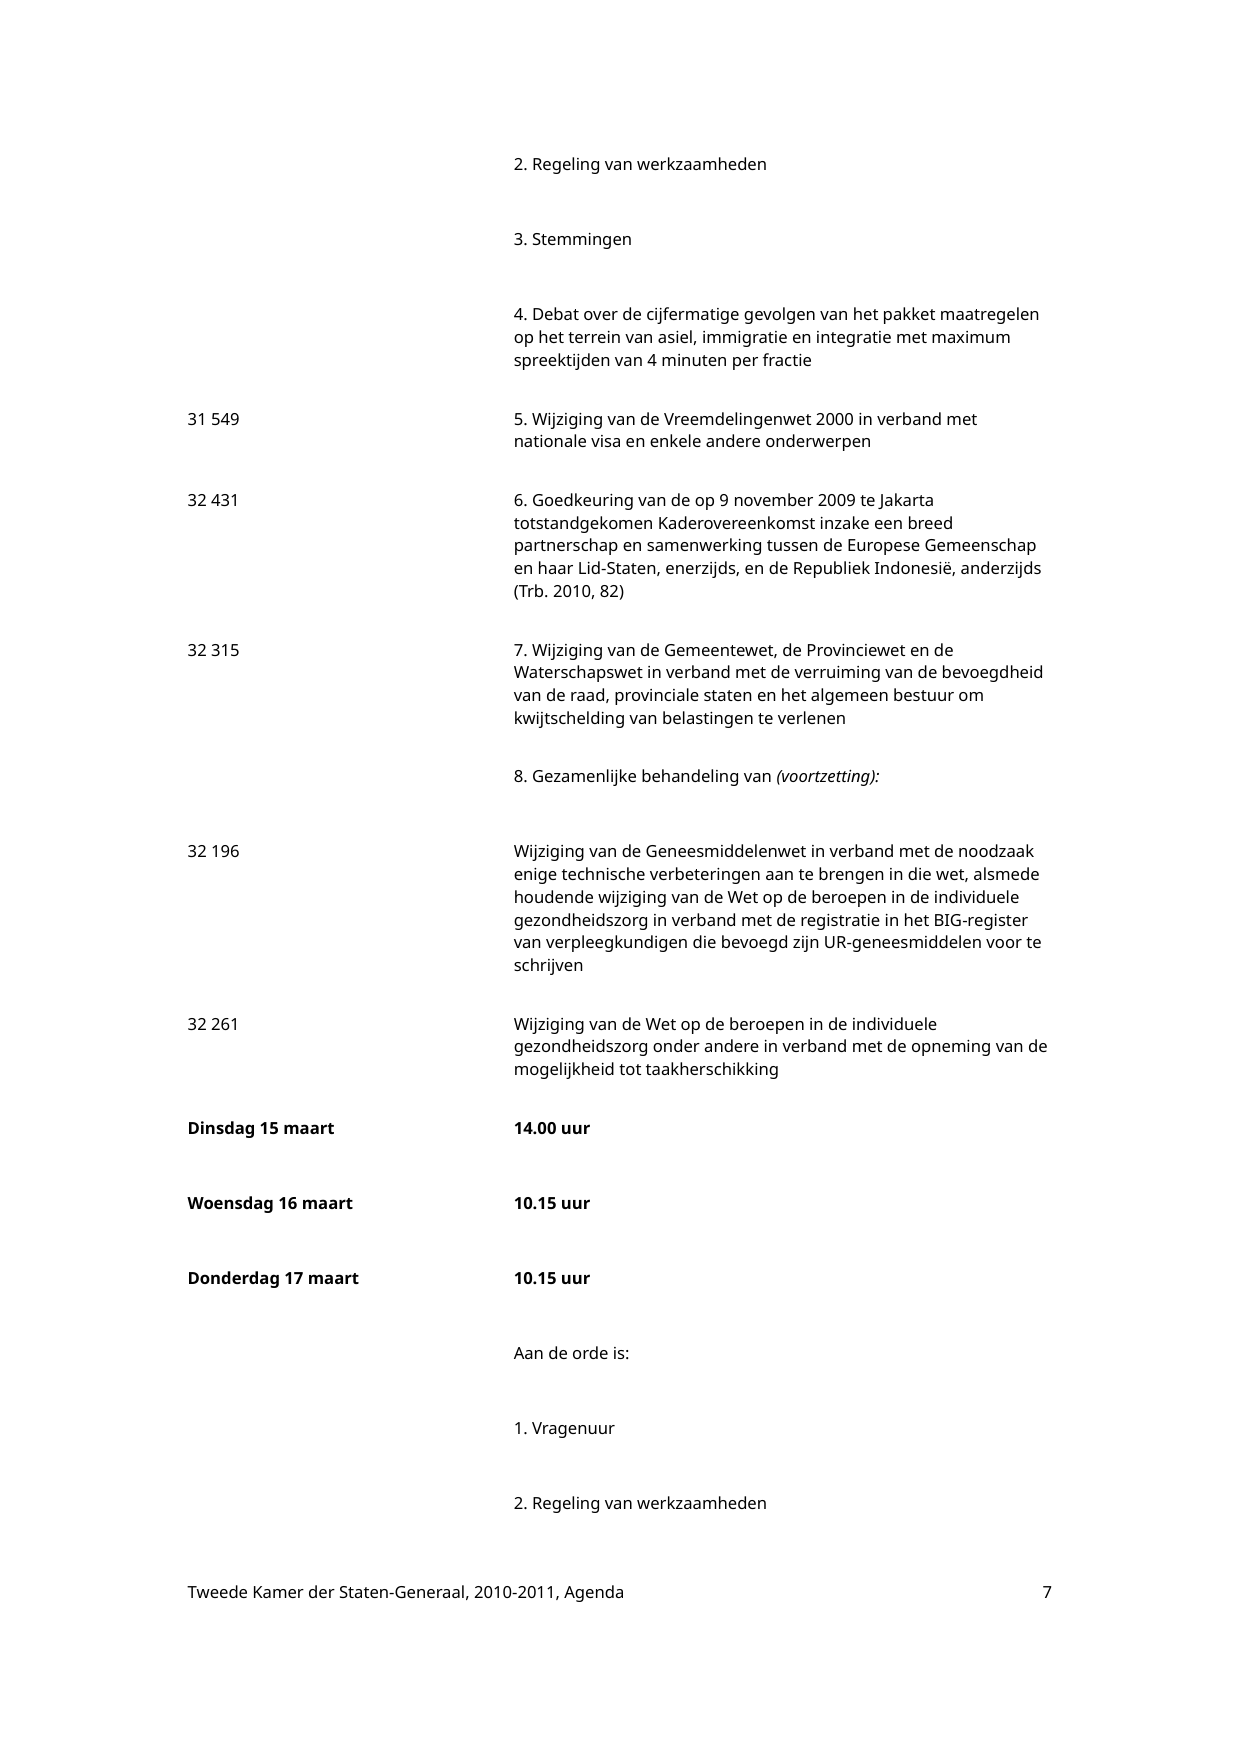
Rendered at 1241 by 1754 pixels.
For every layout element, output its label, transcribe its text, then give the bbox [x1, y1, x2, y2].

table_cell [188, 300, 490, 404]
table_cell [490, 300, 510, 404]
table_cell 6. Goedkeuring van de op 9 november 2009 te Jakarta totstandgekomen Kaderovereenkomst inzake een breed partnerschap en samenwerking tussen de Europese Gemeenschap en haar Lid-Staten, enerzijds, en de Republiek Indonesië, anderzijds (Trb. 2010, 82) [510, 486, 1053, 635]
table_cell 8. Gezamenlijke behandeling van (voortzetting): [510, 762, 1053, 837]
table_cell Wijziging van de Geneesmiddelenwet in verband met de noodzaak enige technische verbeteringen aan te brengen in die wet, alsmede houdende wijziging van de Wet op de beroepen in de individuele gezondheidszorg in verband met de registratie in het BIG-register van verpleegkundigen die bevoegd zijn UR-geneesmiddelen voor te schrijven [510, 837, 1053, 1009]
table_cell Aan de orde is: [510, 1339, 1053, 1413]
table_cell [188, 762, 490, 837]
table_cell [490, 762, 510, 837]
table_cell 32 261 [188, 1009, 490, 1113]
table_cell [490, 225, 510, 300]
table_cell 2. Regeling van werkzaamheden [510, 150, 1053, 225]
table_cell Donderdag 17 maart [188, 1264, 490, 1338]
table_cell [188, 150, 490, 225]
table_header [490, 1114, 510, 1188]
table_cell 31 549 [188, 404, 490, 486]
table_cell Wijziging van de Wet op de beroepen in de individuele gezondheidszorg onder andere in verband met de opneming van de mogelijkheid tot taakherschikking [510, 1009, 1053, 1113]
table_cell 7. Wijziging van de Gemeentewet, de Provinciewet en de Waterschapswet in verband met de verruiming van de bevoegdheid van de raad, provinciale staten en het algemeen bestuur om kwijtschelding van belastingen te verlenen [510, 635, 1053, 762]
table_cell [188, 1414, 490, 1488]
table_cell 4. Debat over de cijfermatige gevolgen van het pakket maatregelen op het terrein van asiel, immigratie en integratie met maximum spreektijden van 4 minuten per fractie [510, 300, 1053, 404]
table_cell 1. Vragenuur [510, 1414, 1053, 1488]
table_header Dinsdag 15 maart [188, 1114, 490, 1188]
table_cell [490, 150, 510, 225]
table_header 14.00 uur [510, 1114, 1053, 1188]
table_cell 32 315 [188, 635, 490, 762]
table_cell Woensdag 16 maart [188, 1189, 490, 1263]
table_cell 5. Wijziging van de Vreemdelingenwet 2000 in verband met nationale visa en enkele andere onderwerpen [510, 404, 1053, 486]
table_cell [490, 404, 510, 486]
table_cell 10.15 uur [510, 1264, 1053, 1338]
table_cell [188, 225, 490, 300]
table_cell [490, 635, 510, 762]
table_cell [490, 1009, 510, 1113]
table_cell [490, 837, 510, 1009]
table_cell 32 196 [188, 837, 490, 1009]
table_cell [490, 1189, 510, 1263]
table_cell 32 431 [188, 486, 490, 635]
table_cell 2. Regeling van werkzaamheden [510, 1489, 1053, 1563]
table_cell [490, 1264, 510, 1338]
table_cell [490, 1489, 510, 1563]
table_cell [188, 1339, 490, 1413]
table_cell [490, 486, 510, 635]
table_cell 10.15 uur [510, 1189, 1053, 1263]
table_cell 3. Stemmingen [510, 225, 1053, 300]
table_cell [490, 1414, 510, 1488]
table_cell [188, 1489, 490, 1563]
table_cell [490, 1339, 510, 1413]
